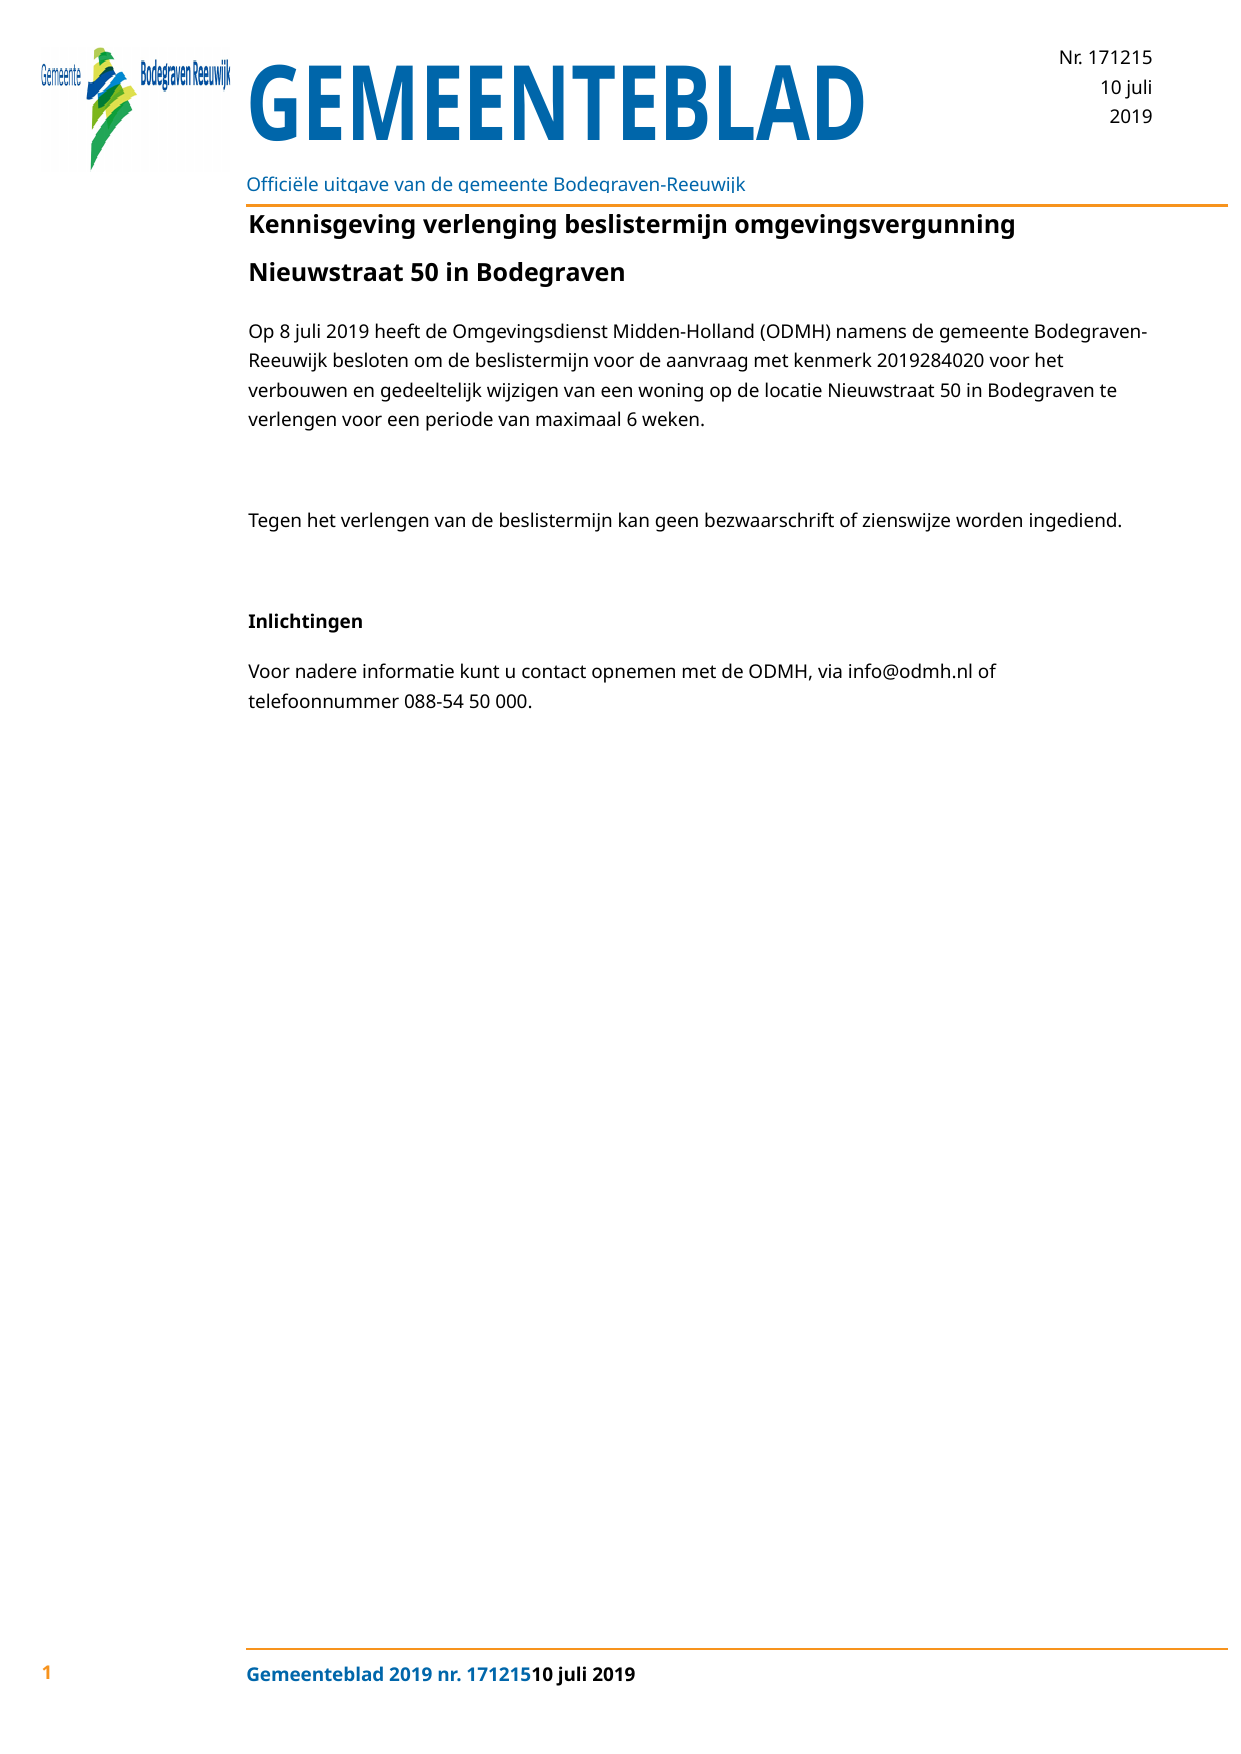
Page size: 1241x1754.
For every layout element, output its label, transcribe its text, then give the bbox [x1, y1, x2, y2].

text Kennisgeving verlenging beslistermijn omgevingsvergunning Nieuwstraat 50 in Bodegraven [248, 207, 1152, 288]
picture [41, 47, 231, 172]
text Op 8 juli 2019 heeft de Omgevingsdienst Midden-Holland (ODMH) namens de gemeente Bodegraven-Reeuwijk besloten om de beslistermijn voor de aanvraag met kenmerk 2019284020 voor het verbouwen en gedeeltelijk wijzigen van een woning op de locatie Nieuwstraat 50 in Bodegraven te verlengen voor een periode van maximaal 6 weken. [248, 318, 1152, 432]
text Inlichtingen [248, 608, 1152, 634]
text Voor nadere informatie kunt u contact opnemen met de ODMH, via info@odmh.nl of telefoonnummer 088-54 50 000. [248, 659, 1152, 714]
text Tegen het verlengen van de beslistermijn kan geen bezwaarschrift of zienswijze worden ingediend. [248, 507, 1152, 533]
